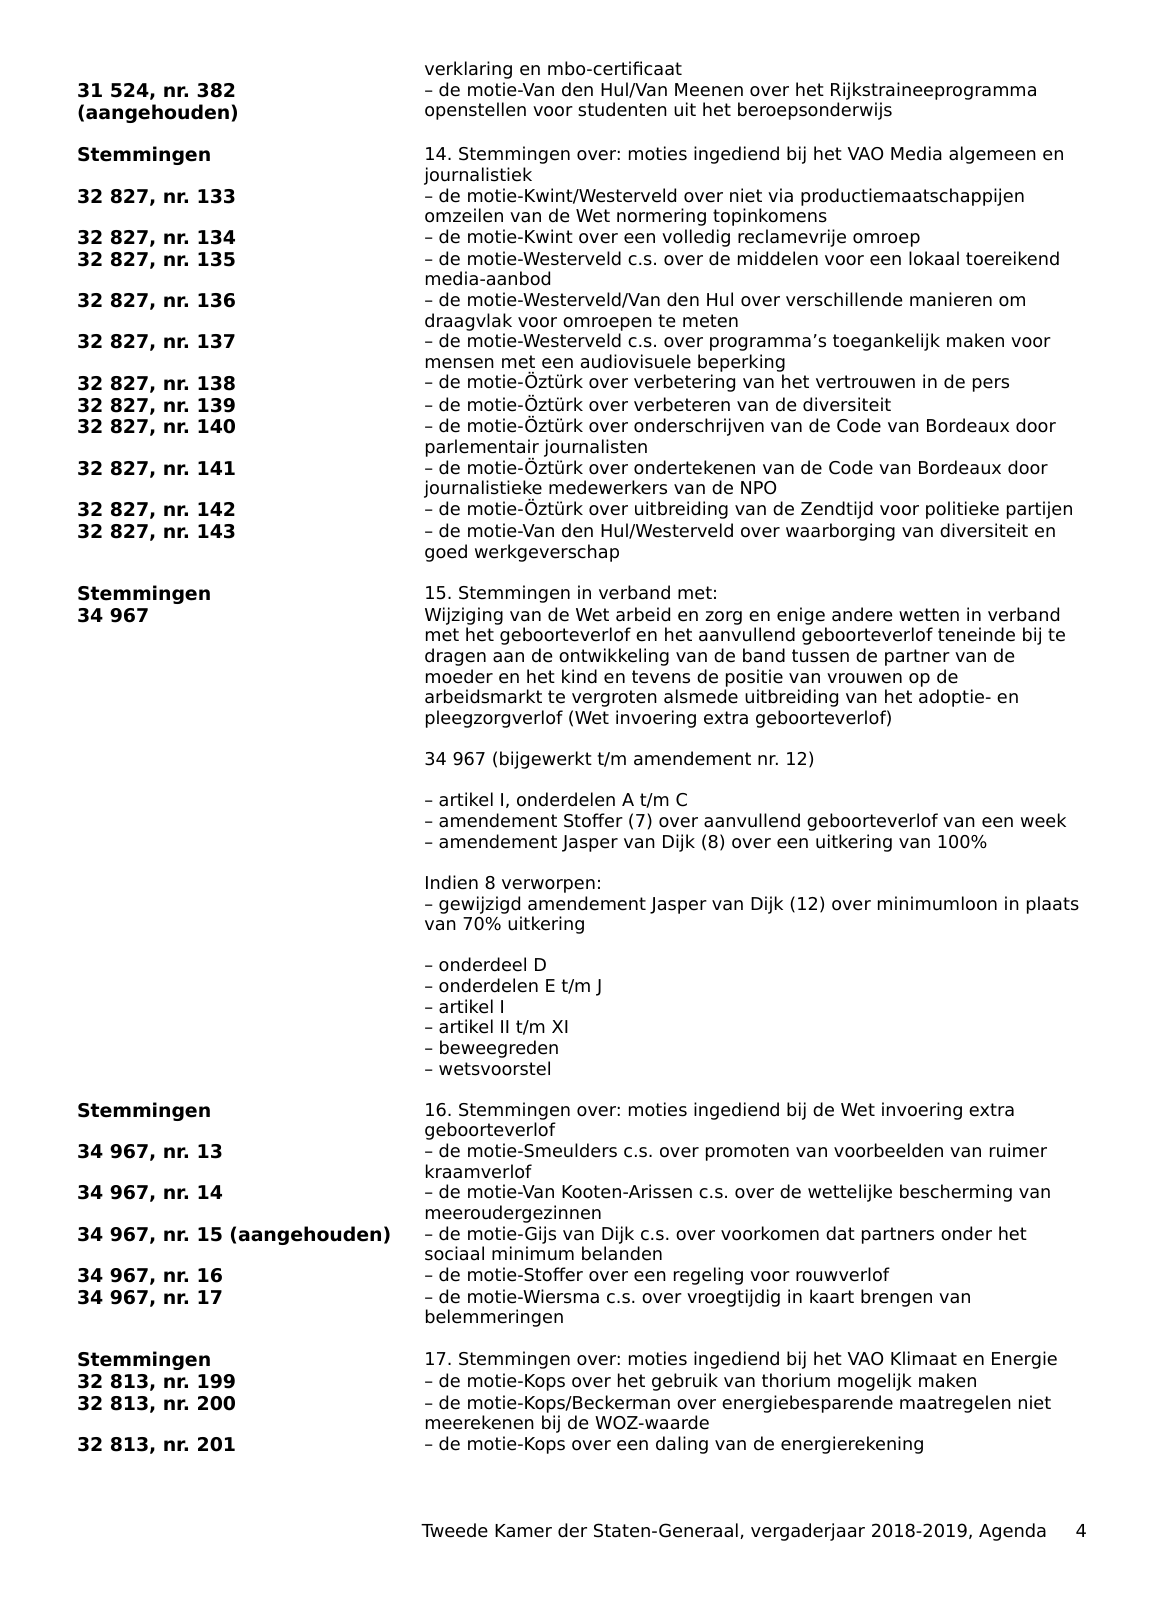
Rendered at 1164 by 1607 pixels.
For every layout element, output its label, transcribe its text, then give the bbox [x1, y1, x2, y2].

table_cell [401, 186, 418, 227]
table_cell [401, 1038, 418, 1058]
table_cell [401, 1141, 418, 1182]
table_cell [77, 1017, 401, 1038]
table_cell Wijziging van de Wet arbeid en zorg en enige andere wetten in verband met het geboorteverlof en het aanvullend geboorteverlof teneinde bij te dragen aan de ontwikkeling van de band tussen de partner van de moeder en het kind en tevens de positie van vrouwen op de arbeidsmarkt te vergroten alsmede uitbreiding van het adoptie- en pleegzorgverlof (Wet invoering extra geboorteverlof) [418, 605, 1087, 728]
table_cell [77, 729, 401, 749]
table_cell [401, 1017, 418, 1038]
table_cell [401, 770, 418, 790]
table_cell [401, 1100, 418, 1141]
table_cell 32 827, nr. 139 [77, 395, 401, 416]
table_cell [77, 1038, 401, 1058]
table_cell [401, 1182, 418, 1223]
table_cell [401, 80, 418, 124]
table_cell – de motie-Öztürk over onderschrijven van de Code van Bordeaux door parlementair journalisten [418, 416, 1087, 458]
table_cell [418, 124, 1087, 144]
table_cell [401, 729, 418, 749]
table_cell [401, 290, 418, 331]
table_cell – de motie-Öztürk over ondertekenen van de Code van Bordeaux door journalistieke medewerkers van de NPO [418, 458, 1087, 499]
table_cell [401, 811, 418, 832]
table_cell 32 827, nr. 137 [77, 331, 401, 372]
table_cell [401, 1059, 418, 1079]
table_cell [418, 562, 1087, 583]
table_cell – de motie-Westerveld/Van den Hul over verschillende manieren om draagvlak voor omroepen te meten [418, 290, 1087, 331]
table_cell [401, 395, 418, 416]
table_cell [401, 59, 418, 80]
table_cell [77, 1059, 401, 1079]
table_cell – de motie-Van Kooten-Arissen c.s. over de wettelijke bescherming van meeroudergezinnen [418, 1182, 1087, 1223]
table_cell – de motie-Westerveld c.s. over programma’s toegankelijk maken voor mensen met een audiovisuele beperking [418, 331, 1087, 372]
table_cell [401, 976, 418, 997]
table_cell [401, 790, 418, 811]
table_cell 32 827, nr. 143 [77, 521, 401, 562]
table_cell [401, 124, 418, 144]
table_cell [77, 894, 401, 935]
table_cell 17. Stemmingen over: moties ingediend bij het VAO Klimaat en Energie [418, 1349, 1087, 1371]
table_cell 32 827, nr. 133 [77, 186, 401, 227]
table_cell – de motie-Westerveld c.s. over de middelen voor een lokaal toereikend media-aanbod [418, 249, 1087, 290]
table_cell [77, 124, 401, 144]
table_cell – de motie-Kwint/Westerveld over niet via productiemaatschappijen omzeilen van de Wet normering topinkomens [418, 186, 1087, 227]
table_cell 15. Stemmingen in verband met: [418, 583, 1087, 605]
table_cell [401, 373, 418, 394]
table_cell Stemmingen [77, 1100, 401, 1141]
table_cell Stemmingen [77, 1349, 401, 1371]
table_cell Indien 8 verworpen: [418, 873, 1087, 893]
table_cell [77, 1079, 401, 1100]
table_cell [77, 811, 401, 832]
table_cell [77, 59, 401, 80]
table_cell [401, 1434, 418, 1456]
table_cell [401, 1265, 418, 1287]
table_cell – onderdeel D [418, 955, 1087, 976]
table_cell [401, 499, 418, 521]
table_cell [401, 955, 418, 976]
table_cell – de motie-Kwint over een volledig reclamevrije omroep [418, 227, 1087, 249]
table_cell 34 967, nr. 13 [77, 1141, 401, 1182]
table_cell 34 967 (bijgewerkt t/m amendement nr. 12) [418, 749, 1087, 770]
table_cell – artikel I, onderdelen A t/m C [418, 790, 1087, 811]
table_cell – wetsvoorstel [418, 1059, 1087, 1079]
table_cell – de motie-Öztürk over verbeteren van de diversiteit [418, 395, 1087, 416]
table_cell 34 967, nr. 16 [77, 1265, 401, 1287]
table_cell [77, 832, 401, 852]
table_cell 16. Stemmingen over: moties ingediend bij de Wet invoering extra geboorteverlof [418, 1100, 1087, 1141]
table_cell [77, 852, 401, 873]
table_cell – de motie-Smeulders c.s. over promoten van voorbeelden van ruimer kraamverlof [418, 1141, 1087, 1182]
table_cell [401, 935, 418, 955]
table_cell [401, 1328, 418, 1349]
table_cell [418, 852, 1087, 873]
table_cell – de motie-Kops over het gebruik van thorium mogelijk maken [418, 1371, 1087, 1393]
table_cell – amendement Jasper van Dijk (8) over een uitkering van 100% [418, 832, 1087, 852]
table_cell 32 827, nr. 135 [77, 249, 401, 290]
table_cell – de motie-Van den Hul/Van Meenen over het Rijkstraineeprogramma openstellen voor studenten uit het beroepsonderwijs [418, 80, 1087, 124]
table_cell 32 813, nr. 200 [77, 1393, 401, 1434]
table_cell [401, 144, 418, 186]
table_cell – onderdelen E t/m J [418, 976, 1087, 997]
table_cell – de motie-Öztürk over verbetering van het vertrouwen in de pers [418, 373, 1087, 394]
table_cell Stemmingen [77, 583, 401, 605]
table_cell [401, 562, 418, 583]
table_cell [401, 416, 418, 458]
table_cell – gewijzigd amendement Jasper van Dijk (12) over minimumloon in plaats van 70% uitkering [418, 894, 1087, 935]
table_cell verklaring en mbo-certificaat [418, 59, 1087, 80]
table_cell [401, 894, 418, 935]
table_cell 34 967, nr. 15 (aangehouden) [77, 1224, 401, 1265]
table_cell [401, 1287, 418, 1328]
table_cell [401, 227, 418, 249]
table_cell 32 827, nr. 138 [77, 373, 401, 394]
table_cell [77, 955, 401, 976]
table_cell [77, 976, 401, 997]
table_cell [77, 790, 401, 811]
table_cell [401, 583, 418, 605]
table_cell [401, 1371, 418, 1393]
table_cell – de motie-Van den Hul/Westerveld over waarborging van diversiteit en goed werkgeverschap [418, 521, 1087, 562]
table_cell 34 967 [77, 605, 401, 728]
table_cell [401, 605, 418, 728]
table_cell [401, 249, 418, 290]
table_cell [401, 1079, 418, 1100]
table_cell – beweegreden [418, 1038, 1087, 1058]
table_cell [77, 1328, 401, 1349]
table_cell 32 827, nr. 140 [77, 416, 401, 458]
table_cell – amendement Stoffer (7) over aanvullend geboorteverlof van een week [418, 811, 1087, 832]
table_cell [401, 1349, 418, 1371]
table_cell [77, 997, 401, 1017]
table_cell [401, 1224, 418, 1265]
table_cell Stemmingen [77, 144, 401, 186]
table_cell 32 813, nr. 199 [77, 1371, 401, 1393]
table_cell [77, 935, 401, 955]
table_cell 32 813, nr. 201 [77, 1434, 401, 1456]
table_cell [77, 873, 401, 893]
table_cell – de motie-Gijs van Dijk c.s. over voorkomen dat partners onder het sociaal minimum belanden [418, 1224, 1087, 1265]
table_cell [418, 935, 1087, 955]
table_cell [401, 458, 418, 499]
table_cell 14. Stemmingen over: moties ingediend bij het VAO Media algemeen en journalistiek [418, 144, 1087, 186]
table_cell – de motie-Wiersma c.s. over vroegtijdig in kaart brengen van belemmeringen [418, 1287, 1087, 1328]
table_cell – de motie-Stoffer over een regeling voor rouwverlof [418, 1265, 1087, 1287]
table_cell [77, 770, 401, 790]
table_cell 32 827, nr. 142 [77, 499, 401, 521]
table_cell [418, 729, 1087, 749]
table_cell 34 967, nr. 14 [77, 1182, 401, 1223]
table_cell 32 827, nr. 141 [77, 458, 401, 499]
table_cell [77, 749, 401, 770]
table_cell [401, 997, 418, 1017]
table_cell 32 827, nr. 136 [77, 290, 401, 331]
table_cell – artikel II t/m XI [418, 1017, 1087, 1038]
table_cell 31 524, nr. 382 (aangehouden) [77, 80, 401, 124]
table_cell – artikel I [418, 997, 1087, 1017]
table_cell 34 967, nr. 17 [77, 1287, 401, 1328]
table_cell 32 827, nr. 134 [77, 227, 401, 249]
table_cell – de motie-Öztürk over uitbreiding van de Zendtijd voor politieke partijen [418, 499, 1087, 521]
table_cell [401, 873, 418, 893]
table_cell [401, 832, 418, 852]
table_cell [77, 562, 401, 583]
table_cell [401, 852, 418, 873]
table_cell – de motie-Kops/Beckerman over energiebesparende maatregelen niet meerekenen bij de WOZ-waarde [418, 1393, 1087, 1434]
table_cell [401, 331, 418, 372]
table_cell [418, 1328, 1087, 1349]
table_cell [418, 1079, 1087, 1100]
table_cell [401, 521, 418, 562]
table_cell – de motie-Kops over een daling van de energierekening [418, 1434, 1087, 1456]
table_cell [418, 770, 1087, 790]
table_cell [401, 749, 418, 770]
table_cell [401, 1393, 418, 1434]
